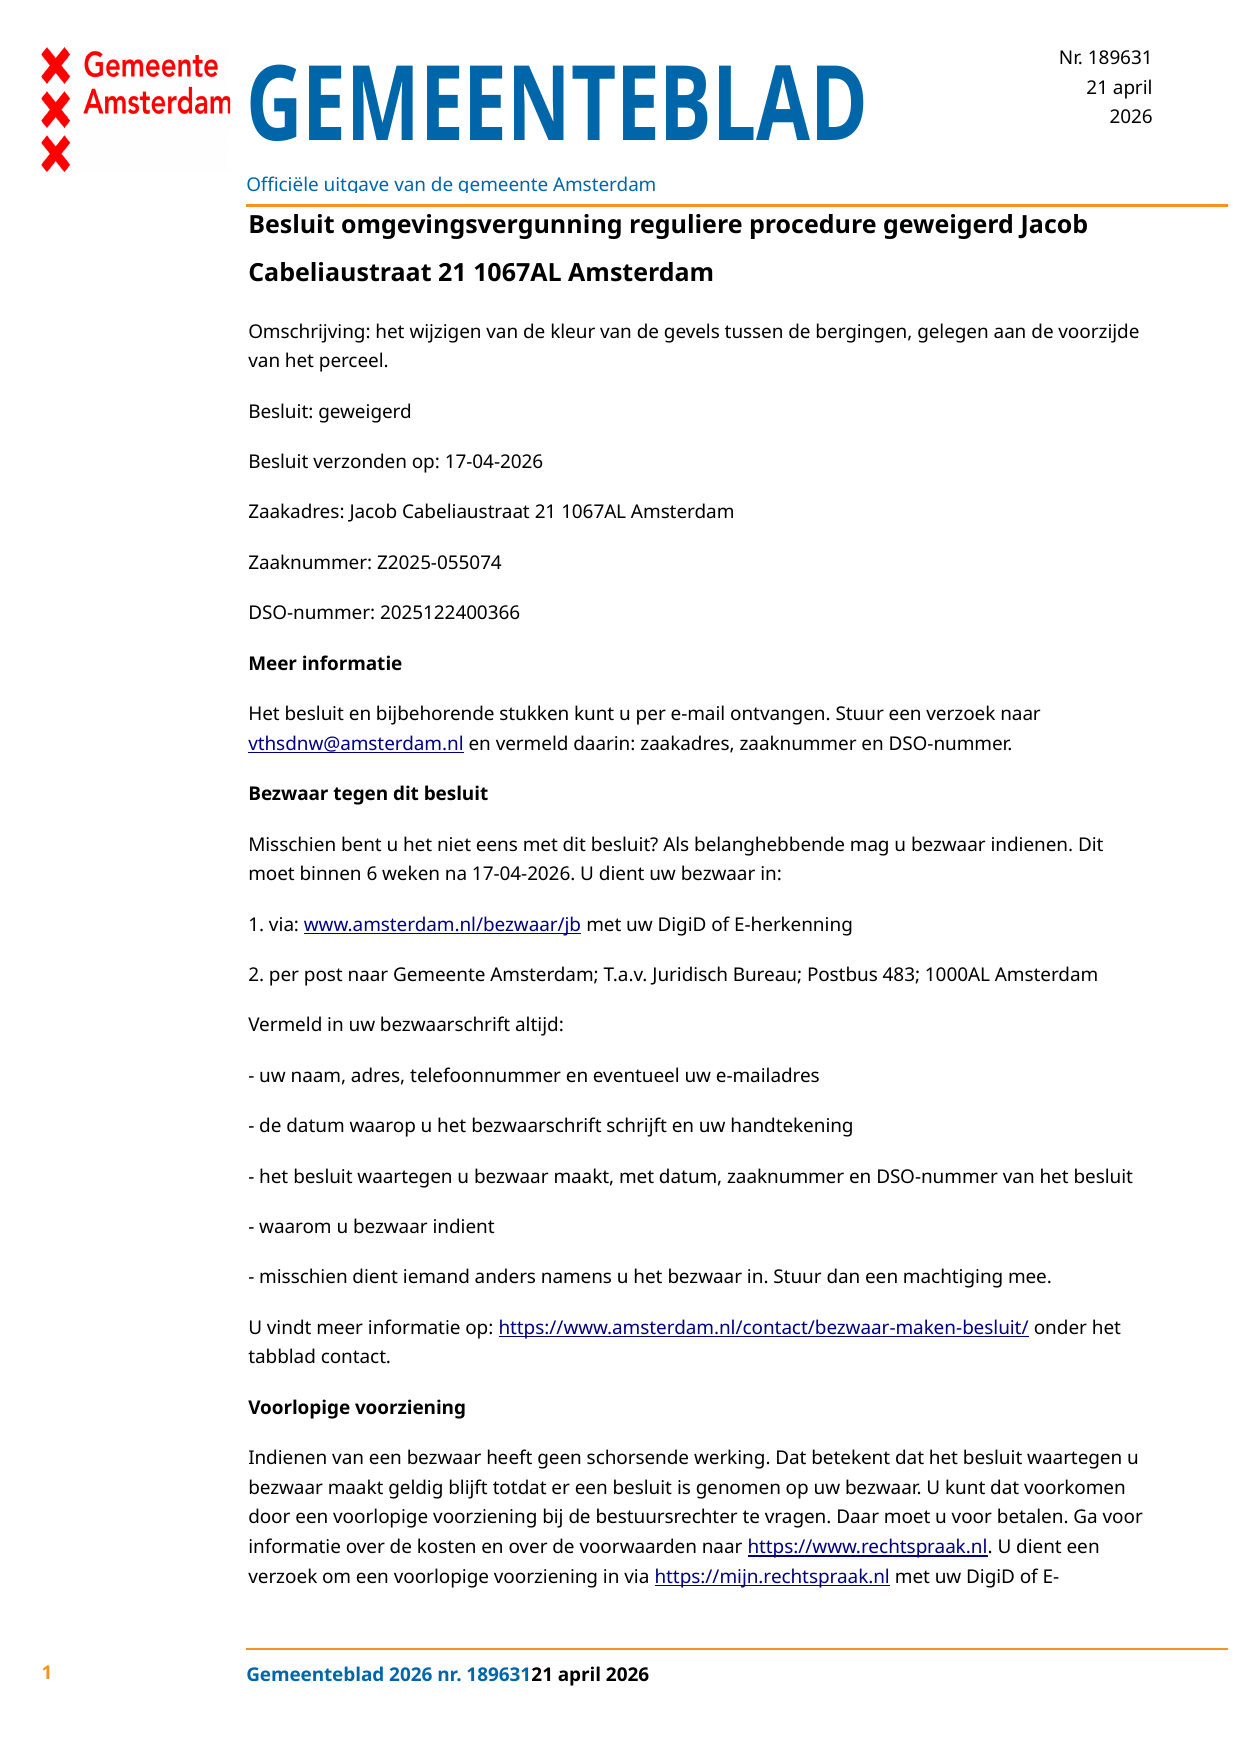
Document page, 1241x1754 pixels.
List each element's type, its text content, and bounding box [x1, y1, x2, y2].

text Zaaknummer: Z2025-055074 [248, 549, 1152, 575]
text 2. per post naar Gemeente Amsterdam; T.a.v. Juridisch Bureau; Postbus 483; 1000AL Amsterdam [248, 961, 1152, 987]
text - waarom u bezwaar indient [248, 1213, 1152, 1239]
text Besluit verzonden op: 17-04-2026 [248, 448, 1152, 474]
text Zaakadres: Jacob Cabeliaustraat 21 1067AL Amsterdam [248, 499, 1152, 524]
text DSO-nummer: 2025122400366 [248, 599, 1152, 625]
text U vindt meer informatie op: https://www.amsterdam.nl/contact/bezwaar-maken-besluit/ onder het tabblad contact. [248, 1314, 1152, 1369]
text Vermeld in uw bezwaarschrift altijd: [248, 1012, 1152, 1037]
text Meer informatie [248, 650, 1152, 676]
text 1. via: www.amsterdam.nl/bezwaar/jb met uw DigiD of E-herkenning [248, 911, 1152, 937]
picture [41, 47, 231, 172]
text - uw naam, adres, telefoonnummer en eventueel uw e-mailadres [248, 1062, 1152, 1088]
text Voorlopige voorziening [248, 1394, 1152, 1420]
text - de datum waarop u het bezwaarschrift schrijft en uw handtekening [248, 1112, 1152, 1138]
text Het besluit en bijbehorende stukken kunt u per e-mail ontvangen. Stuur een verzoek naar vthsdnw@amsterdam.nl en vermeld daarin: zaakadres, zaaknummer en DSO-nummer. [248, 700, 1152, 756]
text Indienen van een bezwaar heeft geen schorsende werking. Dat betekent dat het besluit waartegen u bezwaar maakt geldig blijft totdat er een besluit is genomen op uw bezwaar. U kunt dat voorkomen door een voorlopige voorziening bij de bestuursrechter te vragen. Daar moet u voor betalen. Ga voor informatie over de kosten en over de voorwaarden naar https://www.rechtspraak.nl. U dient een verzoek om een voorlopige voorziening in via https://mijn.rechtspraak.nl met uw DigiD of E- [248, 1444, 1152, 1589]
text Besluit omgevingsvergunning reguliere procedure geweigerd Jacob Cabeliaustraat 21 1067AL Amsterdam [248, 207, 1152, 288]
text - misschien dient iemand anders namens u het bezwaar in. Stuur dan een machtiging mee. [248, 1264, 1152, 1289]
text Misschien bent u het niet eens met dit besluit? Als belanghebbende mag u bezwaar indienen. Dit moet binnen 6 weken na 17-04-2026. U dient uw bezwaar in: [248, 831, 1152, 886]
text Bezwaar tegen dit besluit [248, 780, 1152, 806]
text - het besluit waartegen u bezwaar maakt, met datum, zaaknummer en DSO-nummer van het besluit [248, 1163, 1152, 1189]
text Besluit: geweigerd [248, 398, 1152, 424]
text Omschrijving: het wijzigen van de kleur van de gevels tussen de bergingen, gelegen aan de voorzijde van het perceel. [248, 318, 1152, 373]
